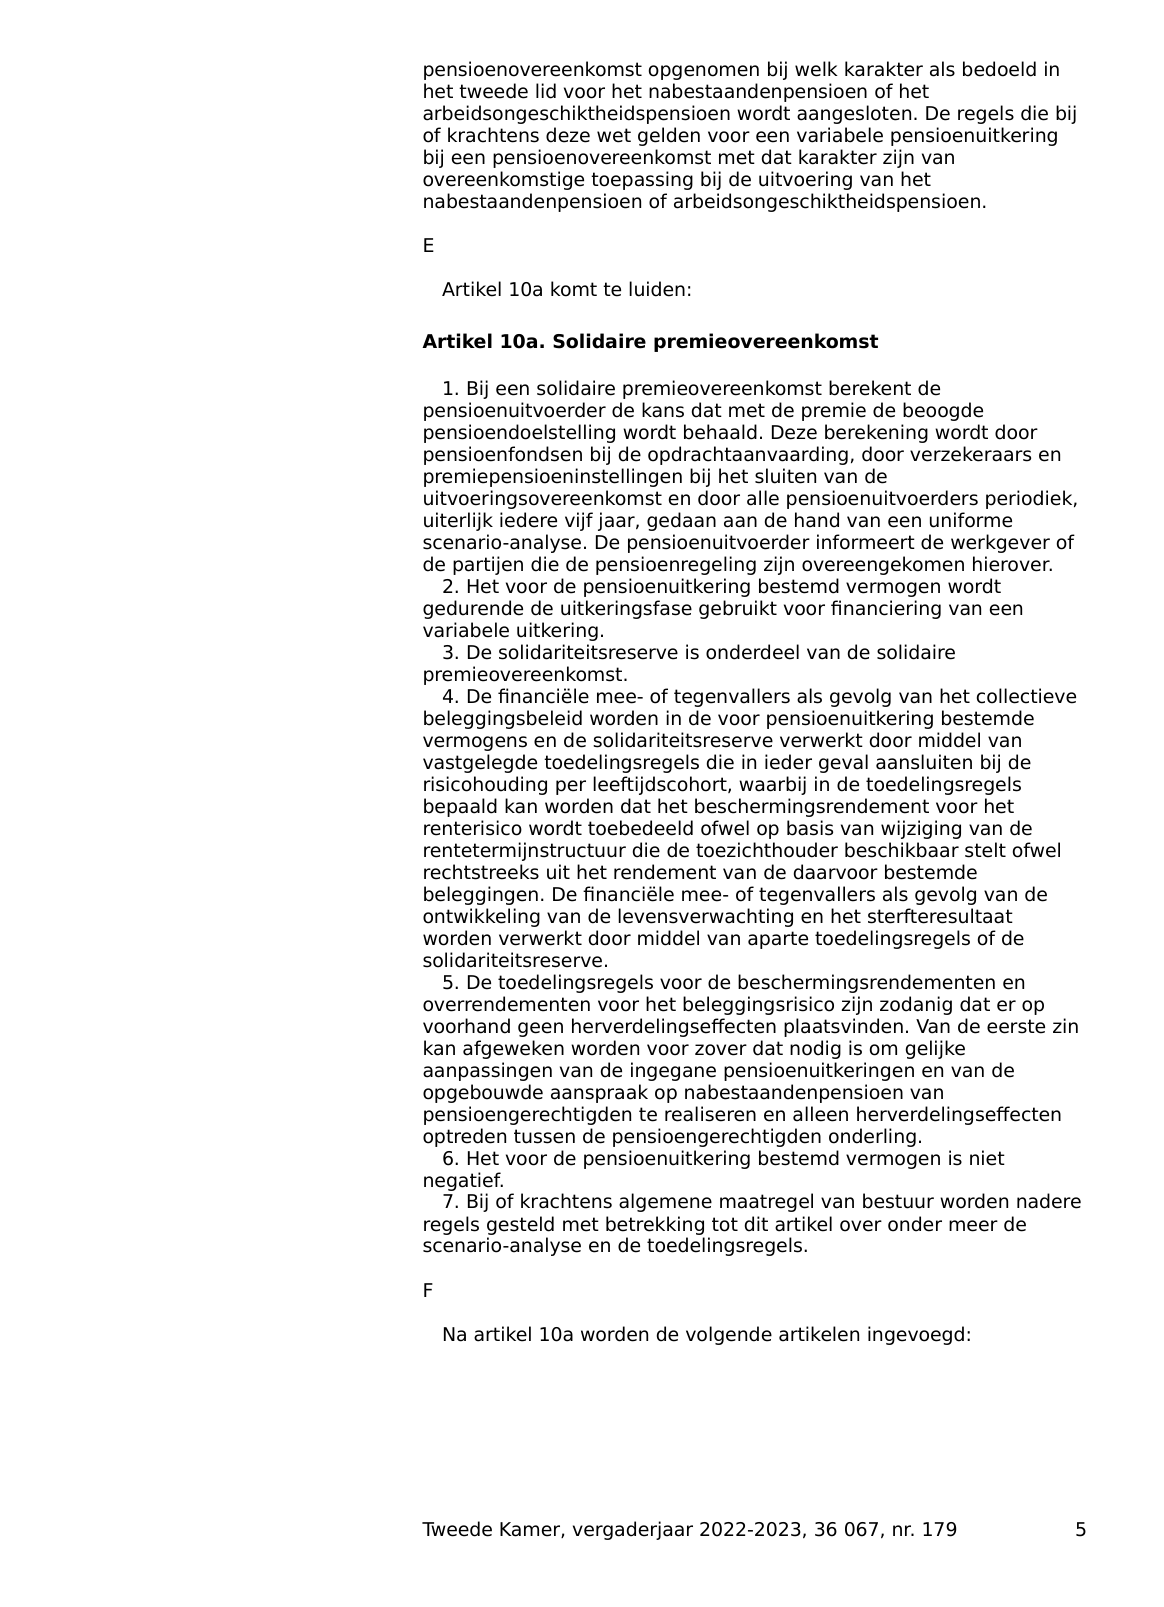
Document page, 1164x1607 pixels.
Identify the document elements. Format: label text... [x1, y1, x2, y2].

text Na artikel 10a worden de volgende artikelen ingevoegd: [422, 1324, 1087, 1346]
text 6. Het voor de pensioenuitkering bestemd vermogen is niet negatief. [422, 1147, 1087, 1191]
text 4. De financiële mee- of tegenvallers als gevolg van het collectieve beleggingsbeleid worden in de voor pensioenuitkering bestemde vermogens en de solidariteitsreserve verwerkt door middel van vastgelegde toedelingsregels die in ieder geval aansluiten bij de risicohouding per leeftijdscohort, waarbij in de toedelingsregels bepaald kan worden dat het beschermingsrendement voor het renterisico wordt toebedeeld ofwel op basis van wijziging van de rentetermijnstructuur die de toezichthouder beschikbaar stelt ofwel rechtstreeks uit het rendement van de daarvoor bestemde beleggingen. De financiële mee- of tegenvallers als gevolg van de ontwikkeling van de levensverwachting en het sterfteresultaat worden verwerkt door middel van aparte toedelingsregels of de solidariteitsreserve. [422, 686, 1087, 972]
text pensioenovereenkomst opgenomen bij welk karakter als bedoeld in het tweede lid voor het nabestaandenpensioen of het arbeidsongeschiktheidspensioen wordt aangesloten. De regels die bij of krachtens deze wet gelden voor een variabele pensioenuitkering bij een pensioenovereenkomst met dat karakter zijn van overeenkomstige toepassing bij de uitvoering van het nabestaandenpensioen of arbeidsongeschiktheidspensioen. [422, 59, 1087, 213]
text Artikel 10a komt te luiden: [422, 279, 1087, 301]
text F [422, 1279, 1087, 1302]
subtitle Artikel 10a. Solidaire premieovereenkomst [422, 331, 1087, 353]
text 1. Bij een solidaire premieovereenkomst berekent de pensioenuitvoerder de kans dat met de premie de beoogde pensioendoelstelling wordt behaald. Deze berekening wordt door pensioenfondsen bij de opdrachtaanvaarding, door verzekeraars en premiepensioeninstellingen bij het sluiten van de uitvoeringsovereenkomst en door alle pensioenuitvoerders periodiek, uiterlijk iedere vijf jaar, gedaan aan de hand van een uniforme scenario-analyse. De pensioenuitvoerder informeert de werkgever of de partijen die de pensioenregeling zijn overeengekomen hierover. [422, 378, 1087, 576]
text 3. De solidariteitsreserve is onderdeel van de solidaire premieovereenkomst. [422, 642, 1087, 686]
text 7. Bij of krachtens algemene maatregel van bestuur worden nadere regels gesteld met betrekking tot dit artikel over onder meer de scenario-analyse en de toedelingsregels. [422, 1191, 1087, 1257]
text 5. De toedelingsregels voor de beschermingsrendementen en overrendementen voor het beleggingsrisico zijn zodanig dat er op voorhand geen herverdelingseffecten plaatsvinden. Van de eerste zin kan afgeweken worden voor zover dat nodig is om gelijke aanpassingen van de ingegane pensioenuitkeringen en van de opgebouwde aanspraak op nabestaandenpensioen van pensioengerechtigden te realiseren en alleen herverdelingseffecten optreden tussen de pensioengerechtigden onderling. [422, 972, 1087, 1147]
text E [422, 235, 1087, 257]
text 2. Het voor de pensioenuitkering bestemd vermogen wordt gedurende de uitkeringsfase gebruikt voor financiering van een variabele uitkering. [422, 576, 1087, 642]
